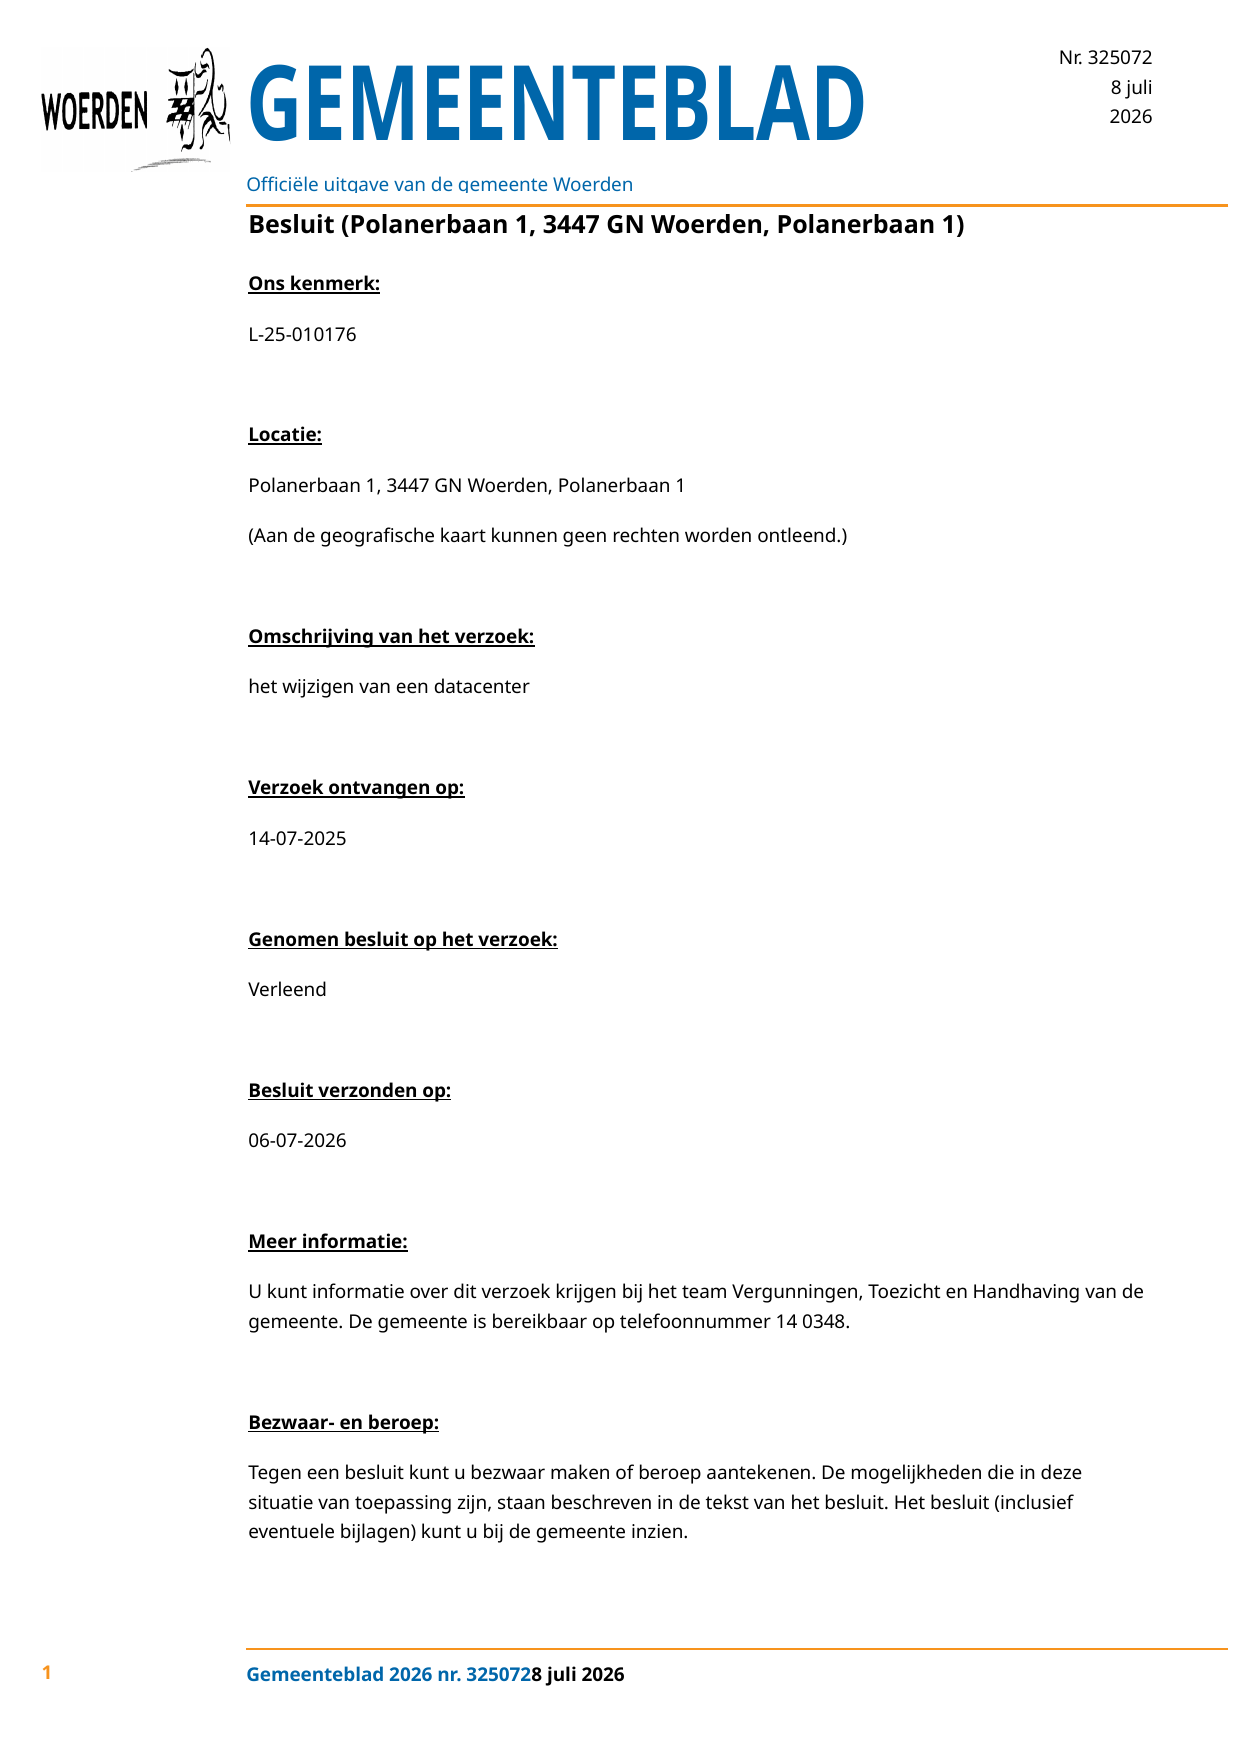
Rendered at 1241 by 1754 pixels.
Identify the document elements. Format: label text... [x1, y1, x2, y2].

text Omschrijving van het verzoek: [248, 623, 1152, 649]
text het wijzigen van een datacenter [248, 674, 1152, 699]
text Verleend [248, 976, 1152, 1002]
text U kunt informatie over dit verzoek krijgen bij het team Vergunningen, Toezicht en Handhaving van de gemeente. De gemeente is bereikbaar op telefoonnummer 14 0348. [248, 1279, 1152, 1334]
picture [41, 47, 231, 172]
text L-25-010176 [248, 321, 1152, 346]
text (Aan de geografische kaart kunnen geen rechten worden ontleend.) [248, 522, 1152, 548]
text Genomen besluit op het verzoek: [248, 926, 1152, 951]
text Besluit verzonden op: [248, 1077, 1152, 1103]
text Polanerbaan 1, 3447 GN Woerden, Polanerbaan 1 [248, 472, 1152, 498]
text Bezwaar- en beroep: [248, 1409, 1152, 1435]
text Meer informatie: [248, 1228, 1152, 1254]
text Ons kenmerk: [248, 270, 1152, 296]
text Besluit (Polanerbaan 1, 3447 GN Woerden, Polanerbaan 1) [248, 207, 1152, 241]
text 06-07-2026 [248, 1127, 1152, 1153]
text Locatie: [248, 422, 1152, 447]
text Tegen een besluit kunt u bezwaar maken of beroep aantekenen. De mogelijkheden die in deze situatie van toepassing zijn, staan beschreven in de tekst van het besluit. Het besluit (inclusief eventuele bijlagen) kunt u bij de gemeente inzien. [248, 1459, 1152, 1544]
text Verzoek ontvangen op: [248, 774, 1152, 800]
text 14-07-2025 [248, 825, 1152, 851]
